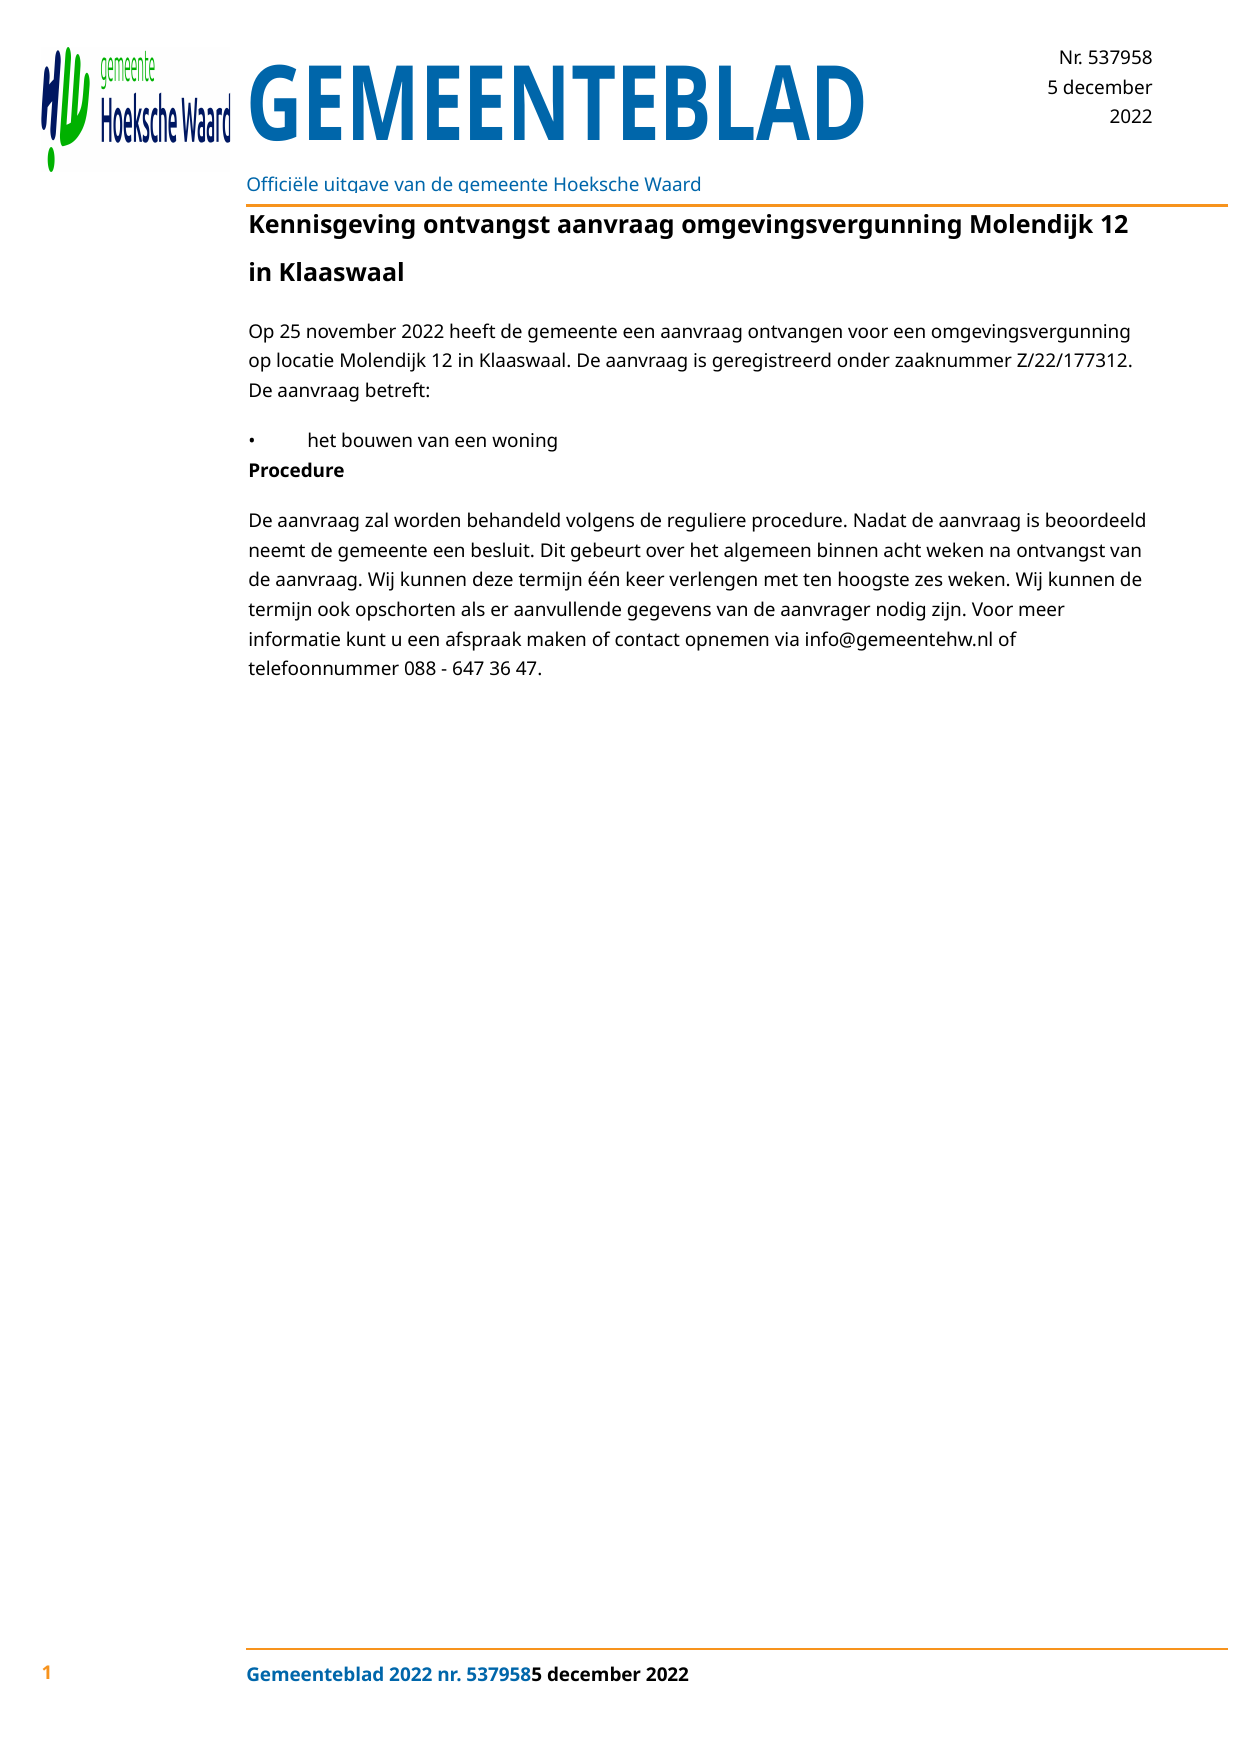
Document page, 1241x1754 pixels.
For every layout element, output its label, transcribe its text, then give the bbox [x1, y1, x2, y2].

text Op 25 november 2022 heeft de gemeente een aanvraag ontvangen voor een omgevingsvergunning op locatie Molendijk 12 in Klaaswaal. De aanvraag is geregistreerd onder zaaknummer Z/22/177312. De aanvraag betreft: [248, 318, 1152, 403]
picture [41, 47, 231, 172]
text Procedure [248, 457, 1152, 483]
list het bouwen van een woning [248, 427, 1152, 453]
text Kennisgeving ontvangst aanvraag omgevingsvergunning Molendijk 12 in Klaaswaal [248, 207, 1152, 288]
text De aanvraag zal worden behandeld volgens de reguliere procedure. Nadat de aanvraag is beoordeeld neemt de gemeente een besluit. Dit gebeurt over het algemeen binnen acht weken na ontvangst van de aanvraag. Wij kunnen deze termijn één keer verlengen met ten hoogste zes weken. Wij kunnen de termijn ook opschorten als er aanvullende gegevens van de aanvrager nodig zijn. Voor meer informatie kunt u een afspraak maken of contact opnemen via info@gemeentehw.nl of telefoonnummer 088 - 647 36 47. [248, 507, 1152, 681]
